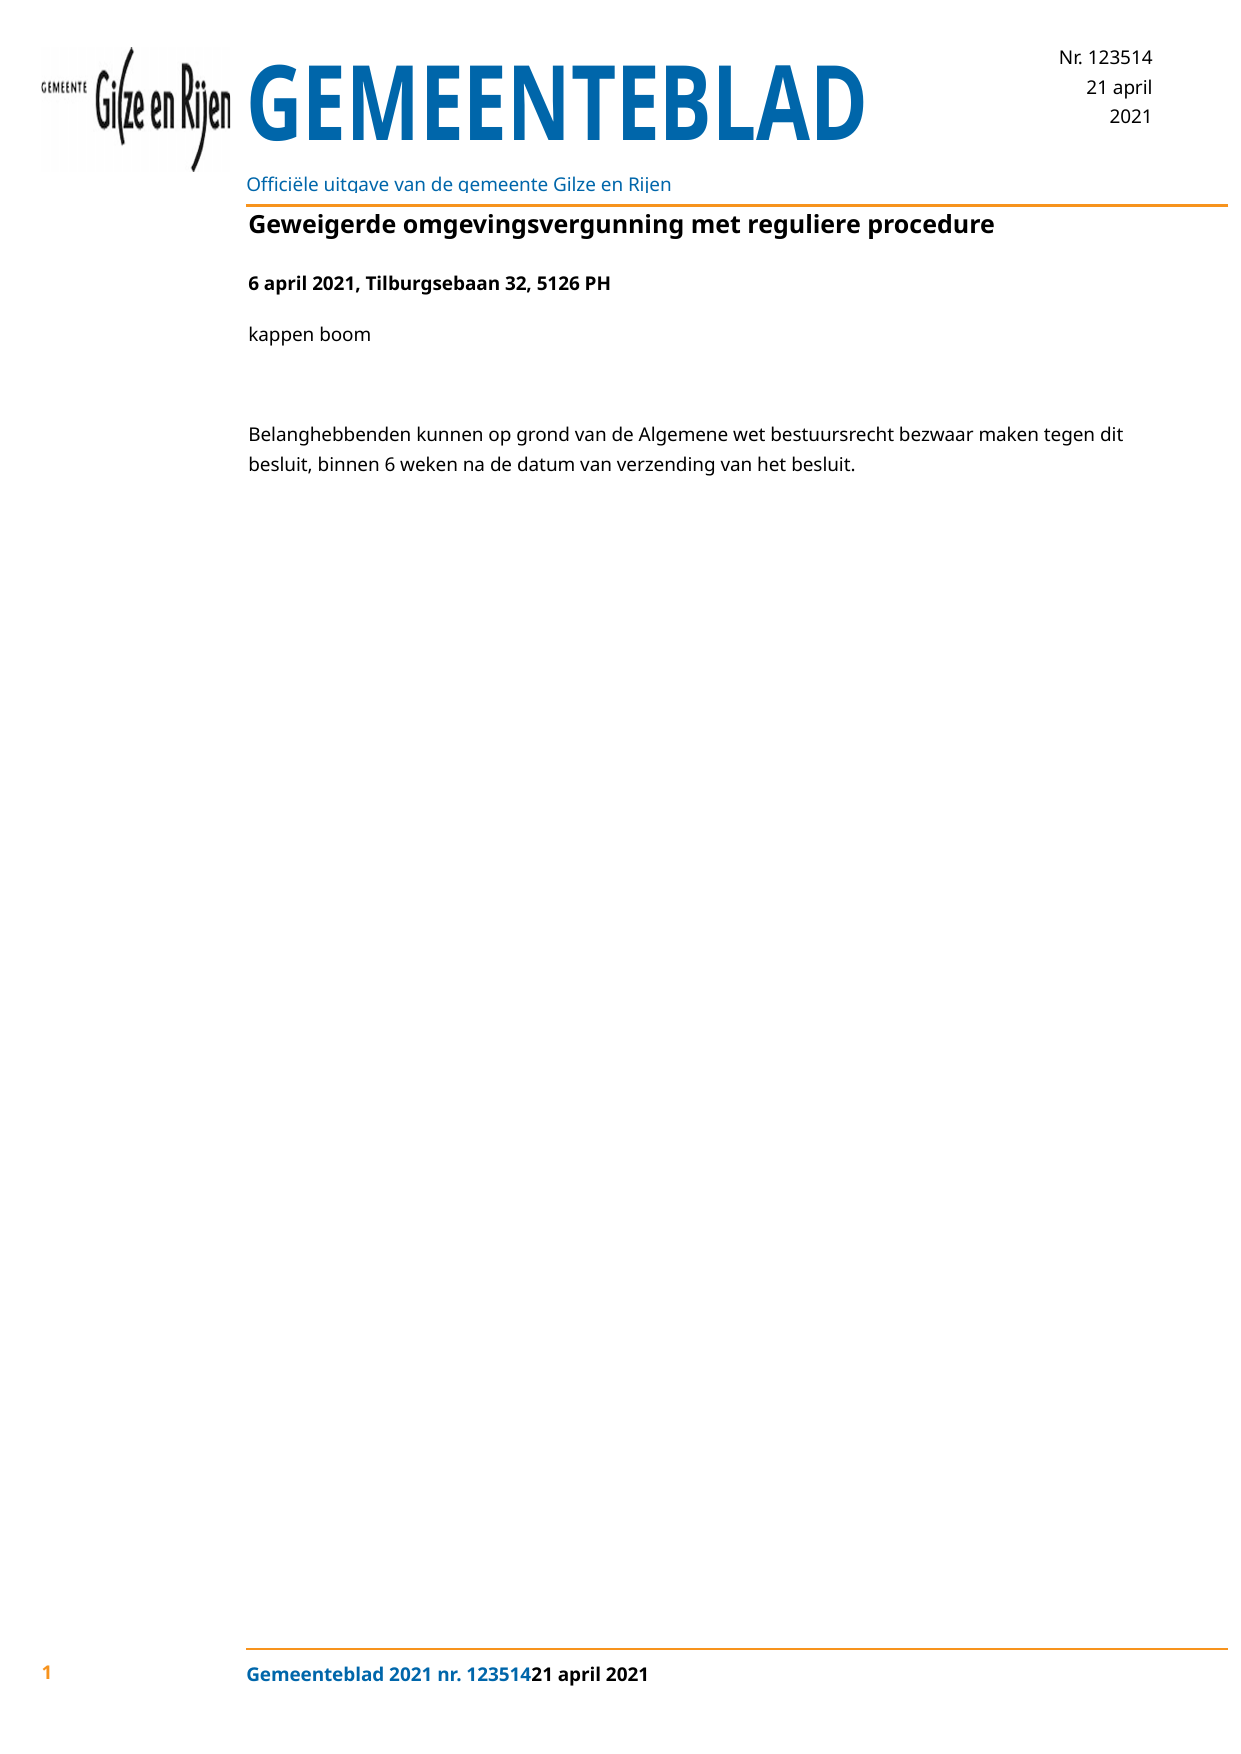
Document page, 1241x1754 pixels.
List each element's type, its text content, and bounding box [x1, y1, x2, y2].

picture [41, 47, 231, 172]
text Geweigerde omgevingsvergunning met reguliere procedure [248, 207, 1152, 241]
text Belanghebbenden kunnen op grond van de Algemene wet bestuursrecht bezwaar maken tegen dit besluit, binnen 6 weken na de datum van verzending van het besluit. [248, 422, 1152, 477]
text kappen boom [248, 321, 1152, 346]
text 6 april 2021, Tilburgsebaan 32, 5126 PH [248, 270, 1152, 296]
